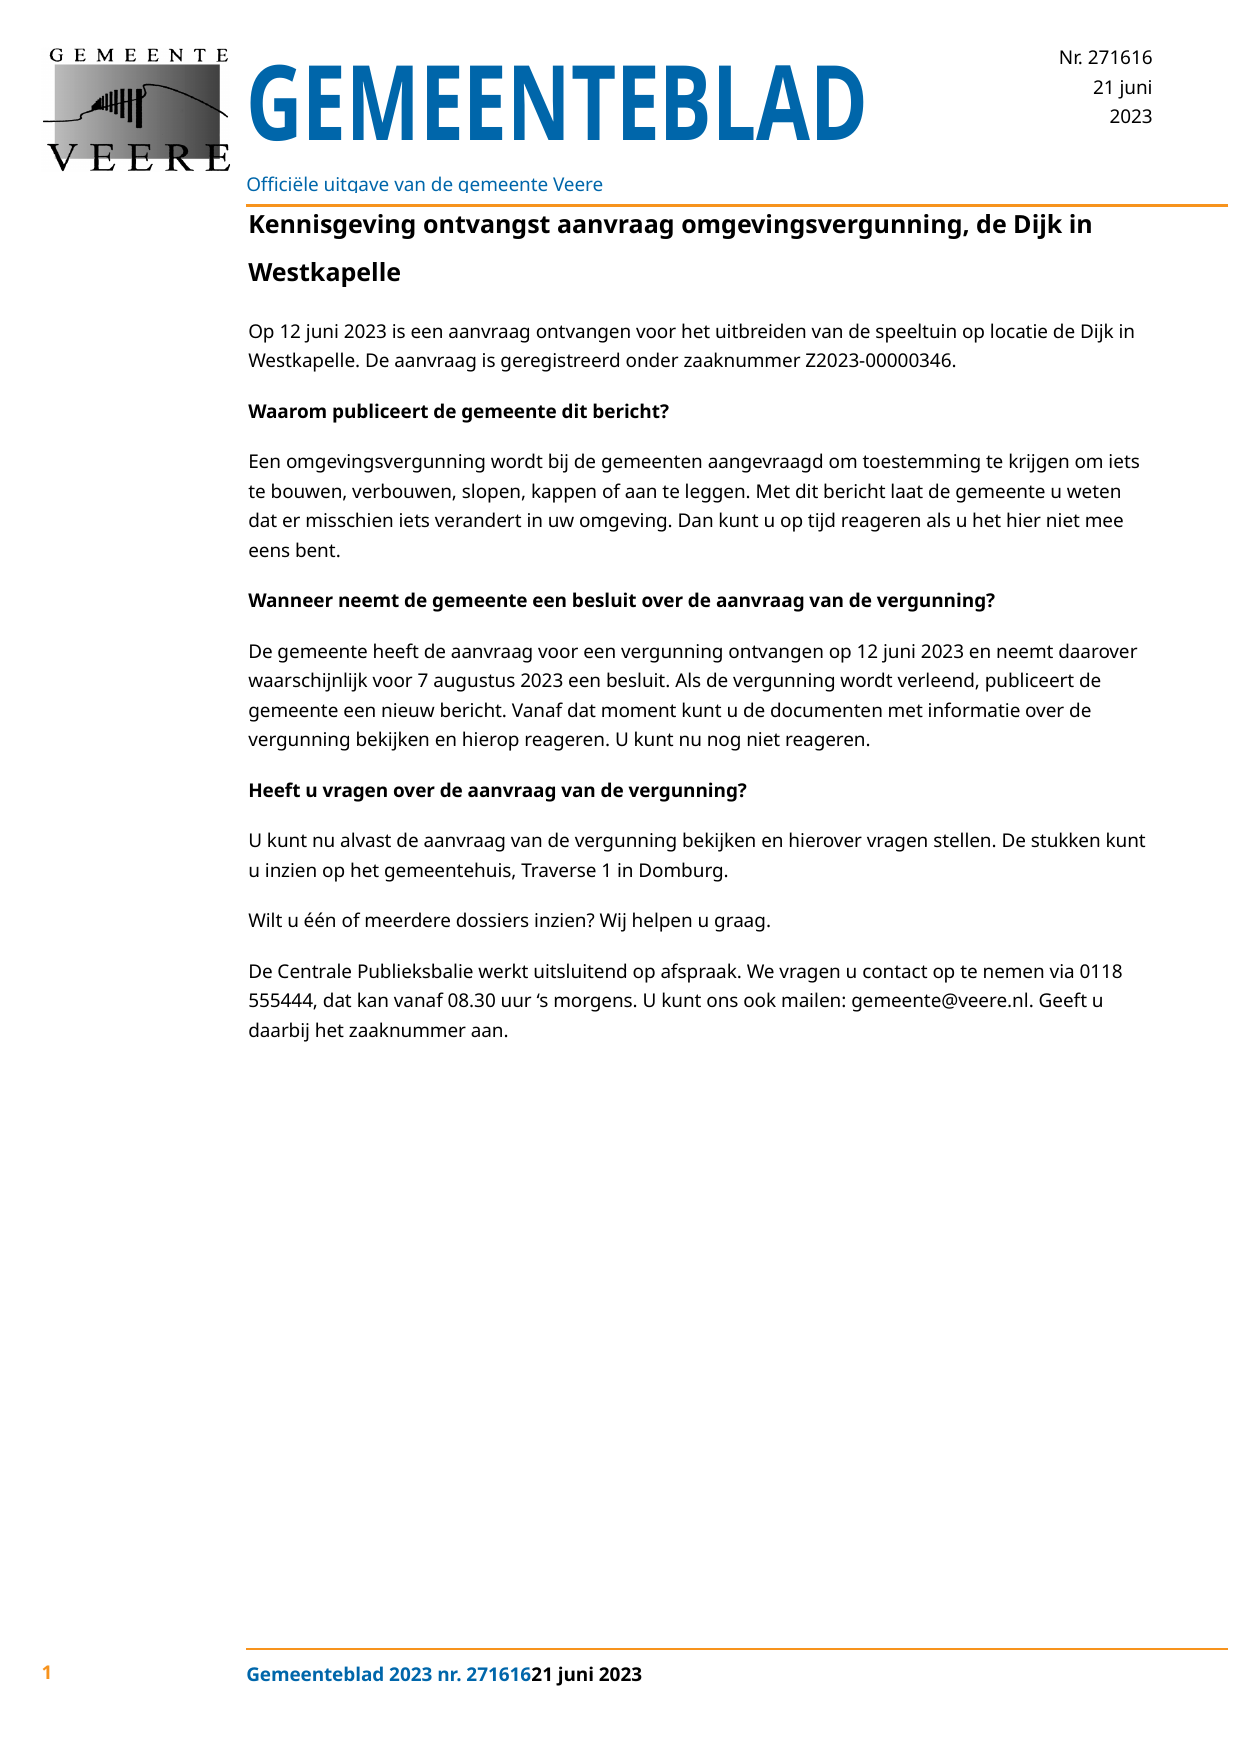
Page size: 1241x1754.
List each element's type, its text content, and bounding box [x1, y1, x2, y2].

text Waarom publiceert de gemeente dit bericht? [248, 398, 1152, 424]
text De gemeente heeft de aanvraag voor een vergunning ontvangen op 12 juni 2023 en neemt daarover waarschijnlijk voor 7 augustus 2023 een besluit. Als de vergunning wordt verleend, publiceert de gemeente een nieuw bericht. Vanaf dat moment kunt u de documenten met informatie over de vergunning bekijken en hierop reageren. U kunt nu nog niet reageren. [248, 638, 1152, 752]
text Kennisgeving ontvangst aanvraag omgevingsvergunning, de Dijk in Westkapelle [248, 207, 1152, 288]
text Wilt u één of meerdere dossiers inzien? Wij helpen u graag. [248, 907, 1152, 933]
text Op 12 juni 2023 is een aanvraag ontvangen voor het uitbreiden van de speeltuin op locatie de Dijk in Westkapelle. De aanvraag is geregistreerd onder zaaknummer Z2023-00000346. [248, 318, 1152, 373]
text Wanneer neemt de gemeente een besluit over de aanvraag van de vergunning? [248, 587, 1152, 613]
text De Centrale Publieksbalie werkt uitsluitend op afspraak. We vragen u contact op te nemen via 0118 555444, dat kan vanaf 08.30 uur ‘s morgens. U kunt ons ook mailen: gemeente@veere.nl. Geeft u daarbij het zaaknummer aan. [248, 958, 1152, 1043]
text Een omgevingsvergunning wordt bij de gemeenten aangevraagd om toestemming te krijgen om iets te bouwen, verbouwen, slopen, kappen of aan te leggen. Met dit bericht laat de gemeente u weten dat er misschien iets verandert in uw omgeving. Dan kunt u op tijd reageren als u het hier niet mee eens bent. [248, 448, 1152, 563]
text U kunt nu alvast de aanvraag van de vergunning bekijken en hierover vragen stellen. De stukken kunt u inzien op het gemeentehuis, Traverse 1 in Domburg. [248, 827, 1152, 883]
text Heeft u vragen over de aanvraag van de vergunning? [248, 777, 1152, 803]
picture [41, 47, 231, 172]
